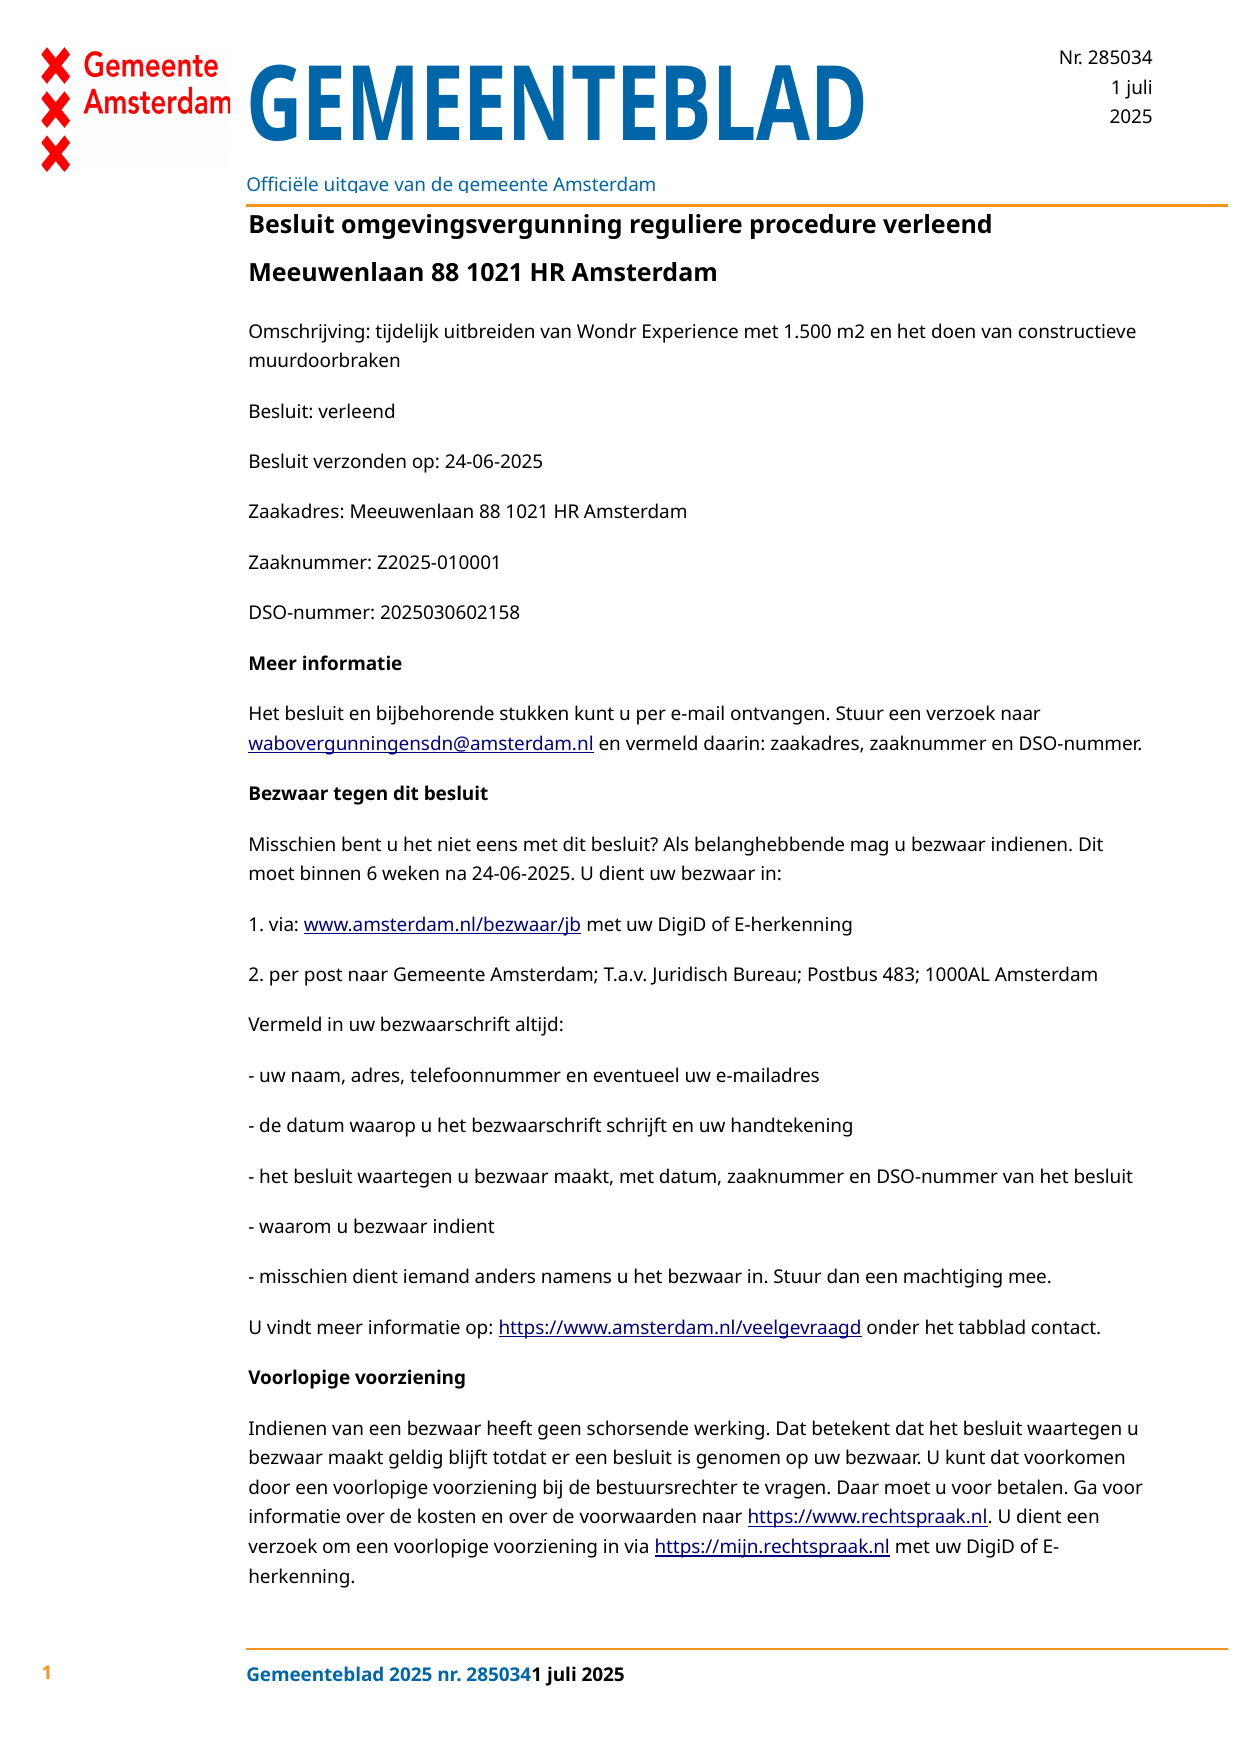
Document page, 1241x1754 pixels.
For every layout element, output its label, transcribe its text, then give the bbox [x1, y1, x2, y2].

text Misschien bent u het niet eens met dit besluit? Als belanghebbende mag u bezwaar indienen. Dit moet binnen 6 weken na 24-06-2025. U dient uw bezwaar in: [248, 831, 1152, 886]
text Meer informatie [248, 650, 1152, 676]
text Besluit omgevingsvergunning reguliere procedure verleend Meeuwenlaan 88 1021 HR Amsterdam [248, 207, 1152, 288]
text Het besluit en bijbehorende stukken kunt u per e-mail ontvangen. Stuur een verzoek naar wabovergunningensdn@amsterdam.nl en vermeld daarin: zaakadres, zaaknummer en DSO-nummer. [248, 700, 1152, 756]
text Besluit: verleend [248, 398, 1152, 424]
text - de datum waarop u het bezwaarschrift schrijft en uw handtekening [248, 1112, 1152, 1138]
text 2. per post naar Gemeente Amsterdam; T.a.v. Juridisch Bureau; Postbus 483; 1000AL Amsterdam [248, 961, 1152, 987]
text - uw naam, adres, telefoonnummer en eventueel uw e-mailadres [248, 1062, 1152, 1088]
text Zaakadres: Meeuwenlaan 88 1021 HR Amsterdam [248, 499, 1152, 524]
text Bezwaar tegen dit besluit [248, 780, 1152, 806]
text Indienen van een bezwaar heeft geen schorsende werking. Dat betekent dat het besluit waartegen u bezwaar maakt geldig blijft totdat er een besluit is genomen op uw bezwaar. U kunt dat voorkomen door een voorlopige voorziening bij de bestuursrechter te vragen. Daar moet u voor betalen. Ga voor informatie over de kosten en over de voorwaarden naar https://www.rechtspraak.nl. U dient een verzoek om een voorlopige voorziening in via https://mijn.rechtspraak.nl met uw DigiD of E-herkenning. [248, 1415, 1152, 1589]
text 1. via: www.amsterdam.nl/bezwaar/jb met uw DigiD of E-herkenning [248, 911, 1152, 937]
text U vindt meer informatie op: https://www.amsterdam.nl/veelgevraagd onder het tabblad contact. [248, 1314, 1152, 1340]
text Besluit verzonden op: 24-06-2025 [248, 448, 1152, 474]
text Zaaknummer: Z2025-010001 [248, 549, 1152, 575]
text - misschien dient iemand anders namens u het bezwaar in. Stuur dan een machtiging mee. [248, 1264, 1152, 1289]
picture [41, 47, 231, 172]
text Omschrijving: tijdelijk uitbreiden van Wondr Experience met 1.500 m2 en het doen van constructieve muurdoorbraken [248, 318, 1152, 373]
text - waarom u bezwaar indient [248, 1213, 1152, 1239]
text Vermeld in uw bezwaarschrift altijd: [248, 1012, 1152, 1037]
text DSO-nummer: 2025030602158 [248, 599, 1152, 625]
text - het besluit waartegen u bezwaar maakt, met datum, zaaknummer en DSO-nummer van het besluit [248, 1163, 1152, 1189]
text Voorlopige voorziening [248, 1364, 1152, 1390]
